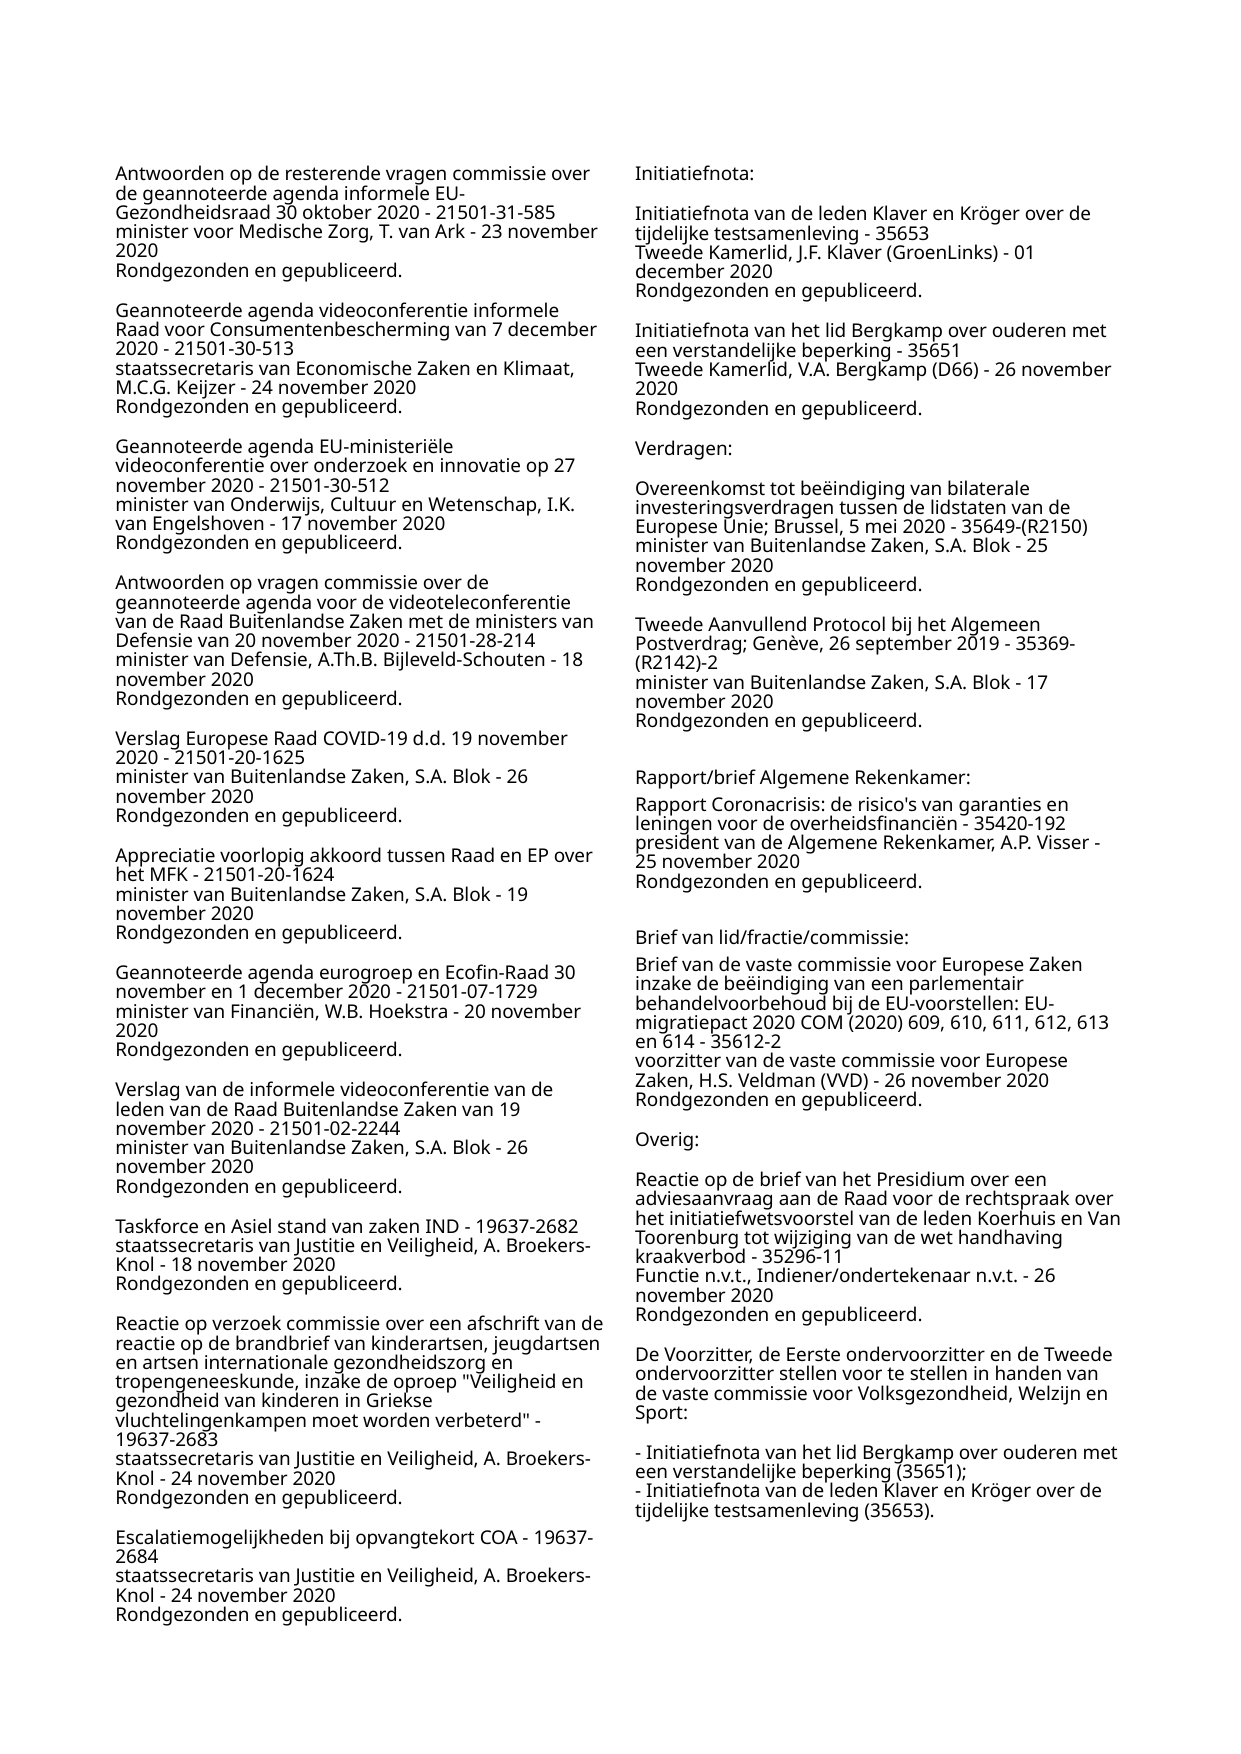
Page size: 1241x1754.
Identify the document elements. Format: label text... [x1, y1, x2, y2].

text Brief van lid/fractie/commissie: [635, 924, 1125, 950]
text Initiatiefnota: [635, 165, 1125, 184]
text staatssecretaris van Justitie en Veiligheid, A. Broekers-Knol - 24 november 2020 [115, 1567, 605, 1606]
text - Initiatiefnota van het lid Bergkamp over ouderen met een verstandelijke beperking (35651); [635, 1444, 1125, 1482]
text Rondgezonden en gepubliceerd. [635, 282, 1125, 302]
text Functie n.v.t., Indiener/ondertekenaar n.v.t. - 26 november 2020 [635, 1267, 1125, 1306]
text Tweede Kamerlid, V.A. Bergkamp (D66) - 26 november 2020 [635, 361, 1125, 399]
text staatssecretaris van Justitie en Veiligheid, A. Broekers-Knol - 18 november 2020 [115, 1237, 605, 1275]
text voorzitter van de vaste commissie voor Europese Zaken, H.S. Veldman (VVD) - 26 november 2020 [635, 1052, 1125, 1091]
text Rondgezonden en gepubliceerd. [115, 924, 605, 943]
text De Voorzitter, de Eerste ondervoorzitter en de Tweede ondervoorzitter stellen voor te stellen in handen van de vaste commissie voor Volksgezondheid, Welzijn en Sport: [635, 1346, 1125, 1423]
text Rondgezonden en gepubliceerd. [115, 398, 605, 417]
text Rondgezonden en gepubliceerd. [115, 1041, 605, 1061]
text Rapport/brief Algemene Rekenkamer: [635, 764, 1125, 790]
text Rondgezonden en gepubliceerd. [635, 873, 1125, 892]
text Initiatiefnota van het lid Bergkamp over ouderen met een verstandelijke beperking - 35651 [635, 322, 1125, 361]
text Geannoteerde agenda videoconferentie informele Raad voor Consumentenbescherming van 7 december 2020 - 21501-30-513 [115, 302, 605, 359]
text minister van Financiën, W.B. Hoekstra - 20 november 2020 [115, 1003, 605, 1041]
text minister van Buitenlandse Zaken, S.A. Blok - 26 november 2020 [115, 1139, 605, 1178]
text Rondgezonden en gepubliceerd. [635, 576, 1125, 595]
text minister van Buitenlandse Zaken, S.A. Blok - 17 november 2020 [635, 674, 1125, 712]
text Verslag van de informele videoconferentie van de leden van de Raad Buitenlandse Zaken van 19 november 2020 - 21501-02-2244 [115, 1081, 605, 1139]
text Rondgezonden en gepubliceerd. [115, 1489, 605, 1508]
text Reactie op de brief van het Presidium over een adviesaanvraag aan de Raad voor de rechtspraak over het initiatiefwetsvoorstel van de leden Koerhuis en Van Toorenburg tot wijziging van de wet handhaving kraakverbod - 35296-11 [635, 1171, 1125, 1267]
text Rondgezonden en gepubliceerd. [115, 807, 605, 826]
text - Initiatiefnota van de leden Klaver en Kröger over de tijdelijke testsamenleving (35653). [635, 1482, 1125, 1521]
text Overig: [635, 1131, 1125, 1150]
text Geannoteerde agenda eurogroep en Ecofin-Raad 30 november en 1 december 2020 - 21501-07-1729 [115, 964, 605, 1003]
text Antwoorden op vragen commissie over de geannoteerde agenda voor de videoteleconferentie van de Raad Buitenlandse Zaken met de ministers van Defensie van 20 november 2020 - 21501-28-214 [115, 574, 605, 651]
text minister van Buitenlandse Zaken, S.A. Blok - 19 november 2020 [115, 886, 605, 924]
text minister van Defensie, A.Th.B. Bijleveld-Schouten - 18 november 2020 [115, 651, 605, 690]
text president van de Algemene Rekenkamer, A.P. Visser - 25 november 2020 [635, 834, 1125, 873]
text Verdragen: [635, 439, 1125, 459]
text Reactie op verzoek commissie over een afschrift van de reactie op de brandbrief van kinderartsen, jeugdartsen en artsen internationale gezondheidszorg en tropengeneeskunde, inzake de oproep "Veiligheid en gezondheid van kinderen in Griekse vluchtelingenkampen moet worden verbeterd" - 19637-2683 [115, 1315, 605, 1450]
text Rondgezonden en gepubliceerd. [635, 399, 1125, 419]
text Rondgezonden en gepubliceerd. [115, 534, 605, 554]
text Rondgezonden en gepubliceerd. [115, 1275, 605, 1295]
text Rondgezonden en gepubliceerd. [115, 1178, 605, 1197]
text Rondgezonden en gepubliceerd. [115, 1606, 605, 1625]
text Verslag Europese Raad COVID-19 d.d. 19 november 2020 - 21501-20-1625 [115, 730, 605, 768]
text minister van Buitenlandse Zaken, S.A. Blok - 26 november 2020 [115, 768, 605, 807]
text Rapport Coronacrisis: de risico's van garanties en leningen voor de overheidsfinanciën - 35420-192 [635, 796, 1125, 834]
text Rondgezonden en gepubliceerd. [635, 1091, 1125, 1110]
text Escalatiemogelijkheden bij opvangtekort COA - 19637-2684 [115, 1529, 605, 1567]
text Rondgezonden en gepubliceerd. [115, 690, 605, 709]
text Rondgezonden en gepubliceerd. [635, 712, 1125, 731]
text Rondgezonden en gepubliceerd. [115, 262, 605, 281]
text staatssecretaris van Economische Zaken en Klimaat, M.C.G. Keijzer - 24 november 2020 [115, 359, 605, 398]
text Initiatiefnota van de leden Klaver en Kröger over de tijdelijke testsamenleving - 35653 [635, 205, 1125, 244]
text Taskforce en Asiel stand van zaken IND - 19637-2682 [115, 1218, 605, 1237]
text Tweede Aanvullend Protocol bij het Algemeen Postverdrag; Genève, 26 september 2019 - 35369-(R2142)-2 [635, 616, 1125, 674]
text Geannoteerde agenda EU-ministeriële videoconferentie over onderzoek en innovatie op 27 november 2020 - 21501-30-512 [115, 438, 605, 496]
text Appreciatie voorlopig akkoord tussen Raad en EP over het MFK - 21501-20-1624 [115, 847, 605, 886]
text minister van Onderwijs, Cultuur en Wetenschap, I.K. van Engelshoven - 17 november 2020 [115, 496, 605, 534]
text minister voor Medische Zorg, T. van Ark - 23 november 2020 [115, 223, 605, 262]
text Brief van de vaste commissie voor Europese Zaken inzake de beëindiging van een parlementair behandelvoorbehoud bij de EU-voorstellen: EU-migratiepact 2020 COM (2020) 609, 610, 611, 612, 613 en 614 - 35612-2 [635, 956, 1125, 1052]
text staatssecretaris van Justitie en Veiligheid, A. Broekers-Knol - 24 november 2020 [115, 1450, 605, 1489]
text minister van Buitenlandse Zaken, S.A. Blok - 25 november 2020 [635, 537, 1125, 576]
text Tweede Kamerlid, J.F. Klaver (GroenLinks) - 01 december 2020 [635, 244, 1125, 282]
text Antwoorden op de resterende vragen commissie over de geannoteerde agenda informele EU-Gezondheidsraad 30 oktober 2020 - 21501-31-585 [115, 165, 605, 223]
text Overeenkomst tot beëindiging van bilaterale investeringsverdragen tussen de lidstaten van de Europese Unie; Brussel, 5 mei 2020 - 35649-(R2150) [635, 479, 1125, 537]
text Rondgezonden en gepubliceerd. [635, 1306, 1125, 1325]
